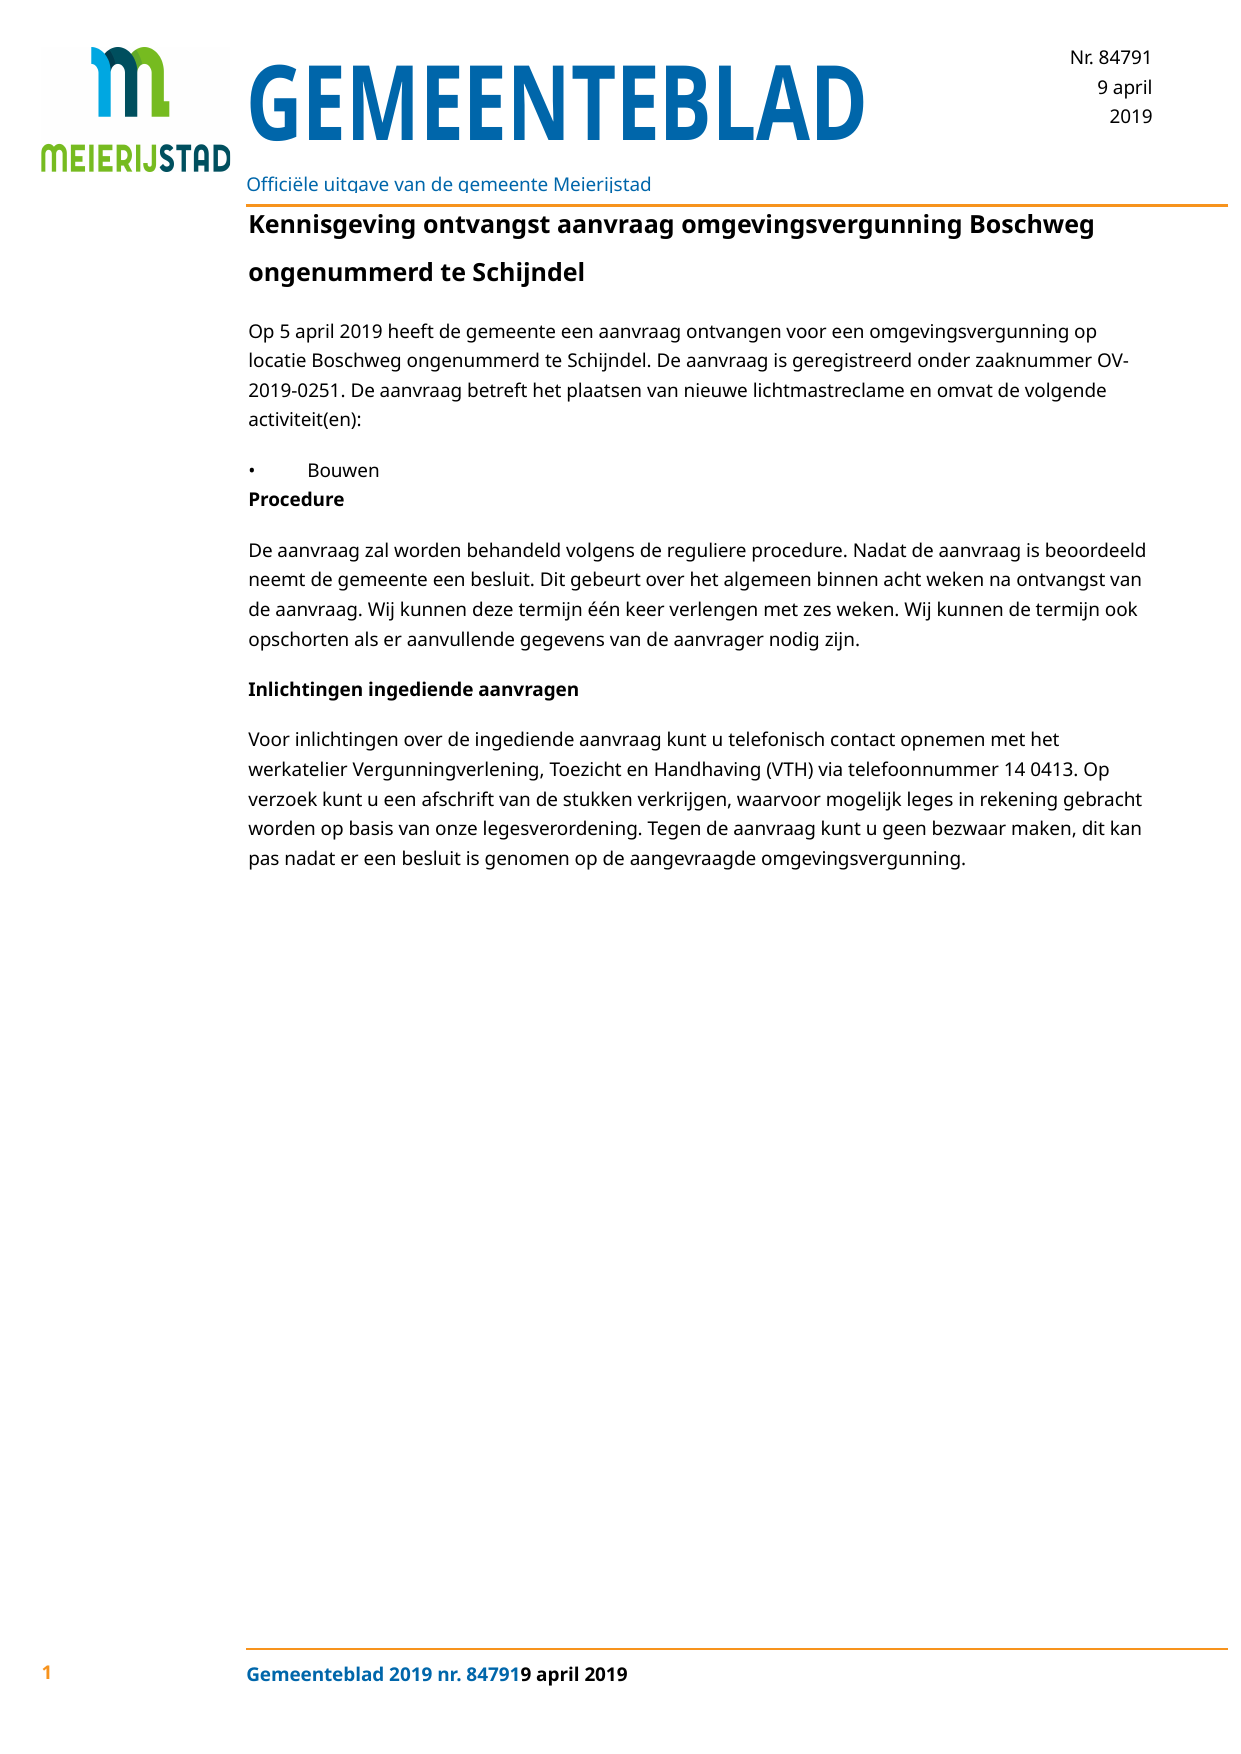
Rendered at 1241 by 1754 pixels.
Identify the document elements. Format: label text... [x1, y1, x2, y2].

text Inlichtingen ingediende aanvragen [248, 676, 1152, 702]
text De aanvraag zal worden behandeld volgens de reguliere procedure. Nadat de aanvraag is beoordeeld neemt de gemeente een besluit. Dit gebeurt over het algemeen binnen acht weken na ontvangst van de aanvraag. Wij kunnen deze termijn één keer verlengen met zes weken. Wij kunnen de termijn ook opschorten als er aanvullende gegevens van de aanvrager nodig zijn. [248, 537, 1152, 652]
text Kennisgeving ontvangst aanvraag omgevingsvergunning Boschweg ongenummerd te Schijndel [248, 207, 1152, 288]
text Op 5 april 2019 heeft de gemeente een aanvraag ontvangen voor een omgevingsvergunning op locatie Boschweg ongenummerd te Schijndel. De aanvraag is geregistreerd onder zaaknummer OV-2019-0251. De aanvraag betreft het plaatsen van nieuwe lichtmastreclame en omvat de volgende activiteit(en): [248, 318, 1152, 432]
list Bouwen [248, 457, 1152, 483]
picture [41, 47, 231, 172]
text Voor inlichtingen over de ingediende aanvraag kunt u telefonisch contact opnemen met het werkatelier Vergunningverlening, Toezicht en Handhaving (VTH) via telefoonnummer 14 0413. Op verzoek kunt u een afschrift van de stukken verkrijgen, waarvoor mogelijk leges in rekening gebracht worden op basis van onze legesverordening. Tegen de aanvraag kunt u geen bezwaar maken, dit kan pas nadat er een besluit is genomen op de aangevraagde omgevingsvergunning. [248, 727, 1152, 871]
text Procedure [248, 487, 1152, 512]
